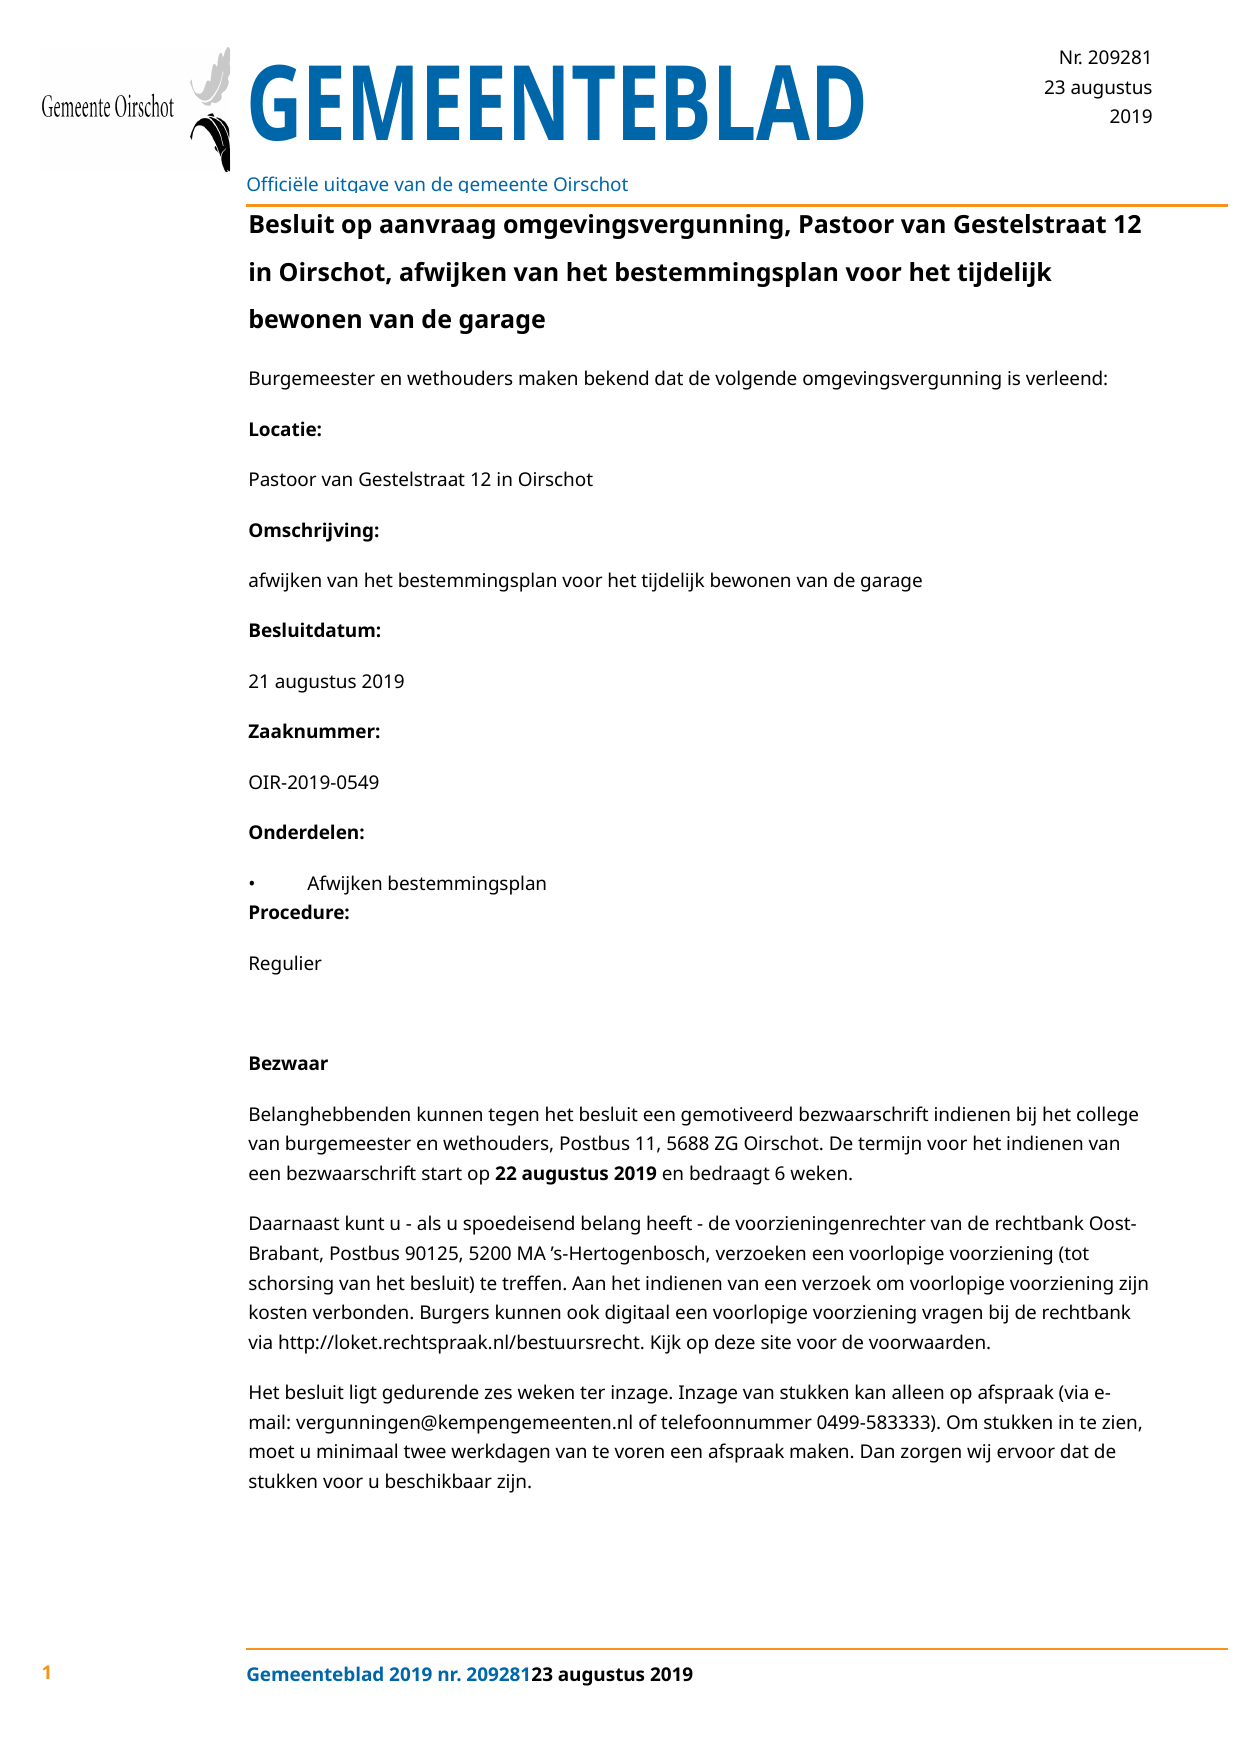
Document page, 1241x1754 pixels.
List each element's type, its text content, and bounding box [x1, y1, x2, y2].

text Belanghebbenden kunnen tegen het besluit een gemotiveerd bezwaarschrift indienen bij het college van burgemeester en wethouders, Postbus 11, 5688 ZG Oirschot. De termijn voor het indienen van een bezwaarschrift start op 22 augustus 2019 en bedraagt 6 weken. [248, 1101, 1152, 1186]
text 21 augustus 2019 [248, 668, 1152, 694]
text Besluit op aanvraag omgevingsvergunning, Pastoor van Gestelstraat 12 in Oirschot, afwijken van het bestemmingsplan voor het tijdelijk bewonen van de garage [248, 207, 1152, 336]
text OIR-2019-0549 [248, 769, 1152, 794]
text Pastoor van Gestelstraat 12 in Oirschot [248, 466, 1152, 492]
list Afwijken bestemmingsplan [248, 870, 1152, 895]
text Onderdelen: [248, 819, 1152, 845]
text Burgemeester en wethouders maken bekend dat de volgende omgevingsvergunning is verleend: [248, 366, 1152, 391]
text Zaaknummer: [248, 718, 1152, 744]
text Procedure: [248, 899, 1152, 925]
text Het besluit ligt gedurende zes weken ter inzage. Inzage van stukken kan alleen op afspraak (via e-mail: vergunningen@kempengemeenten.nl of telefoonnummer 0499-583333). Om stukken in te zien, moet u minimaal twee werkdagen van te voren een afspraak maken. Dan zorgen wij ervoor dat de stukken voor u beschikbaar zijn. [248, 1379, 1152, 1494]
picture [41, 47, 231, 172]
text Daarnaast kunt u - als u spoedeisend belang heeft - de voorzieningenrechter van de rechtbank Oost-Brabant, Postbus 90125, 5200 MA ’s-Hertogenbosch, verzoeken een voorlopige voorziening (tot schorsing van het besluit) te treffen. Aan het indienen van een verzoek om voorlopige voorziening zijn kosten verbonden. Burgers kunnen ook digitaal een voorlopige voorziening vragen bij de rechtbank via http://loket.rechtspraak.nl/bestuursrecht. Kijk op deze site voor de voorwaarden. [248, 1211, 1152, 1354]
text Regulier [248, 950, 1152, 975]
text Bezwaar [248, 1051, 1152, 1076]
text afwijken van het bestemmingsplan voor het tijdelijk bewonen van de garage [248, 567, 1152, 593]
text Besluitdatum: [248, 618, 1152, 643]
text Omschrijving: [248, 517, 1152, 542]
text Locatie: [248, 416, 1152, 442]
